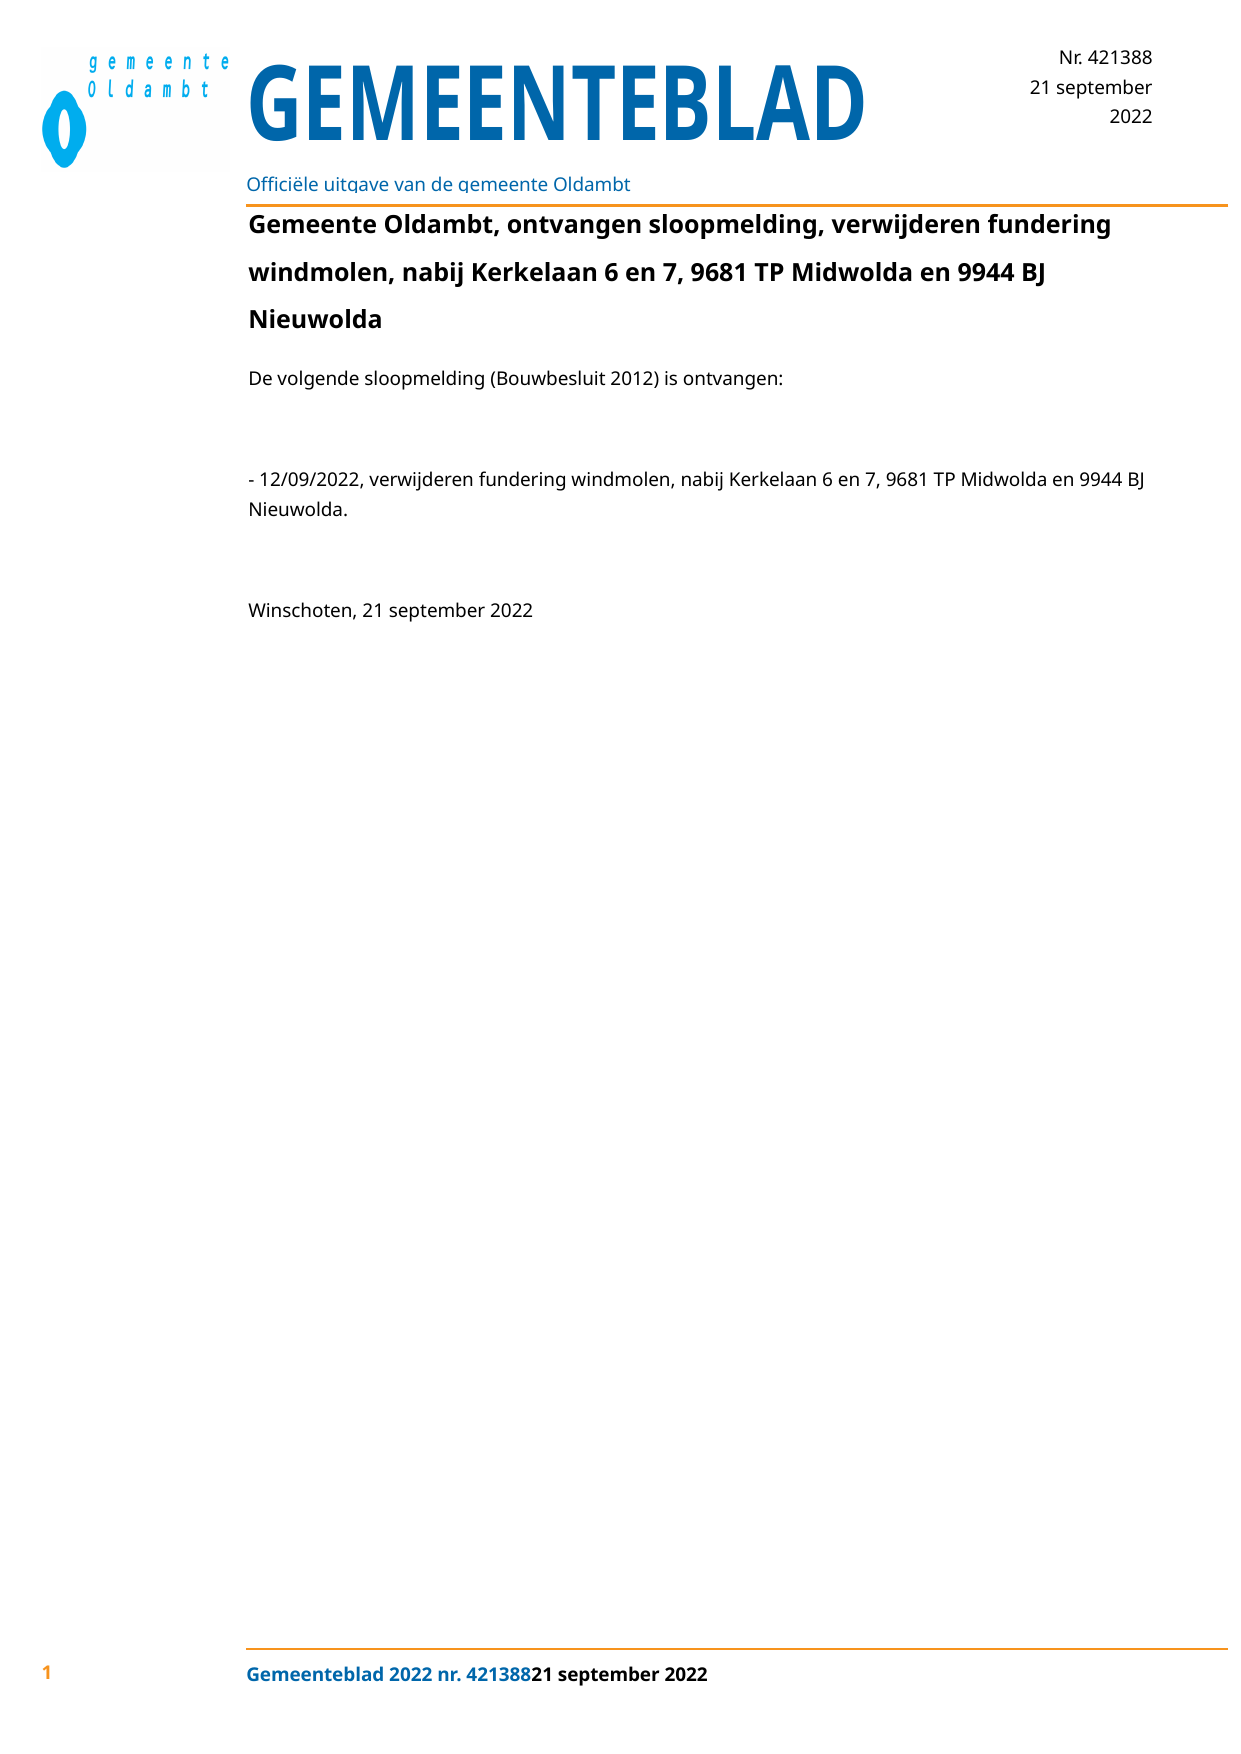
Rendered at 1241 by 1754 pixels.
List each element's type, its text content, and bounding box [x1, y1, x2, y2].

text De volgende sloopmelding (Bouwbesluit 2012) is ontvangen: [248, 366, 1152, 391]
text Gemeente Oldambt, ontvangen sloopmelding, verwijderen fundering windmolen, nabij Kerkelaan 6 en 7, 9681 TP Midwolda en 9944 BJ Nieuwolda [248, 207, 1152, 336]
text Winschoten, 21 september 2022 [248, 597, 1152, 622]
picture [41, 47, 231, 172]
text - 12/09/2022, verwijderen fundering windmolen, nabij Kerkelaan 6 en 7, 9681 TP Midwolda en 9944 BJ Nieuwolda. [248, 466, 1152, 522]
